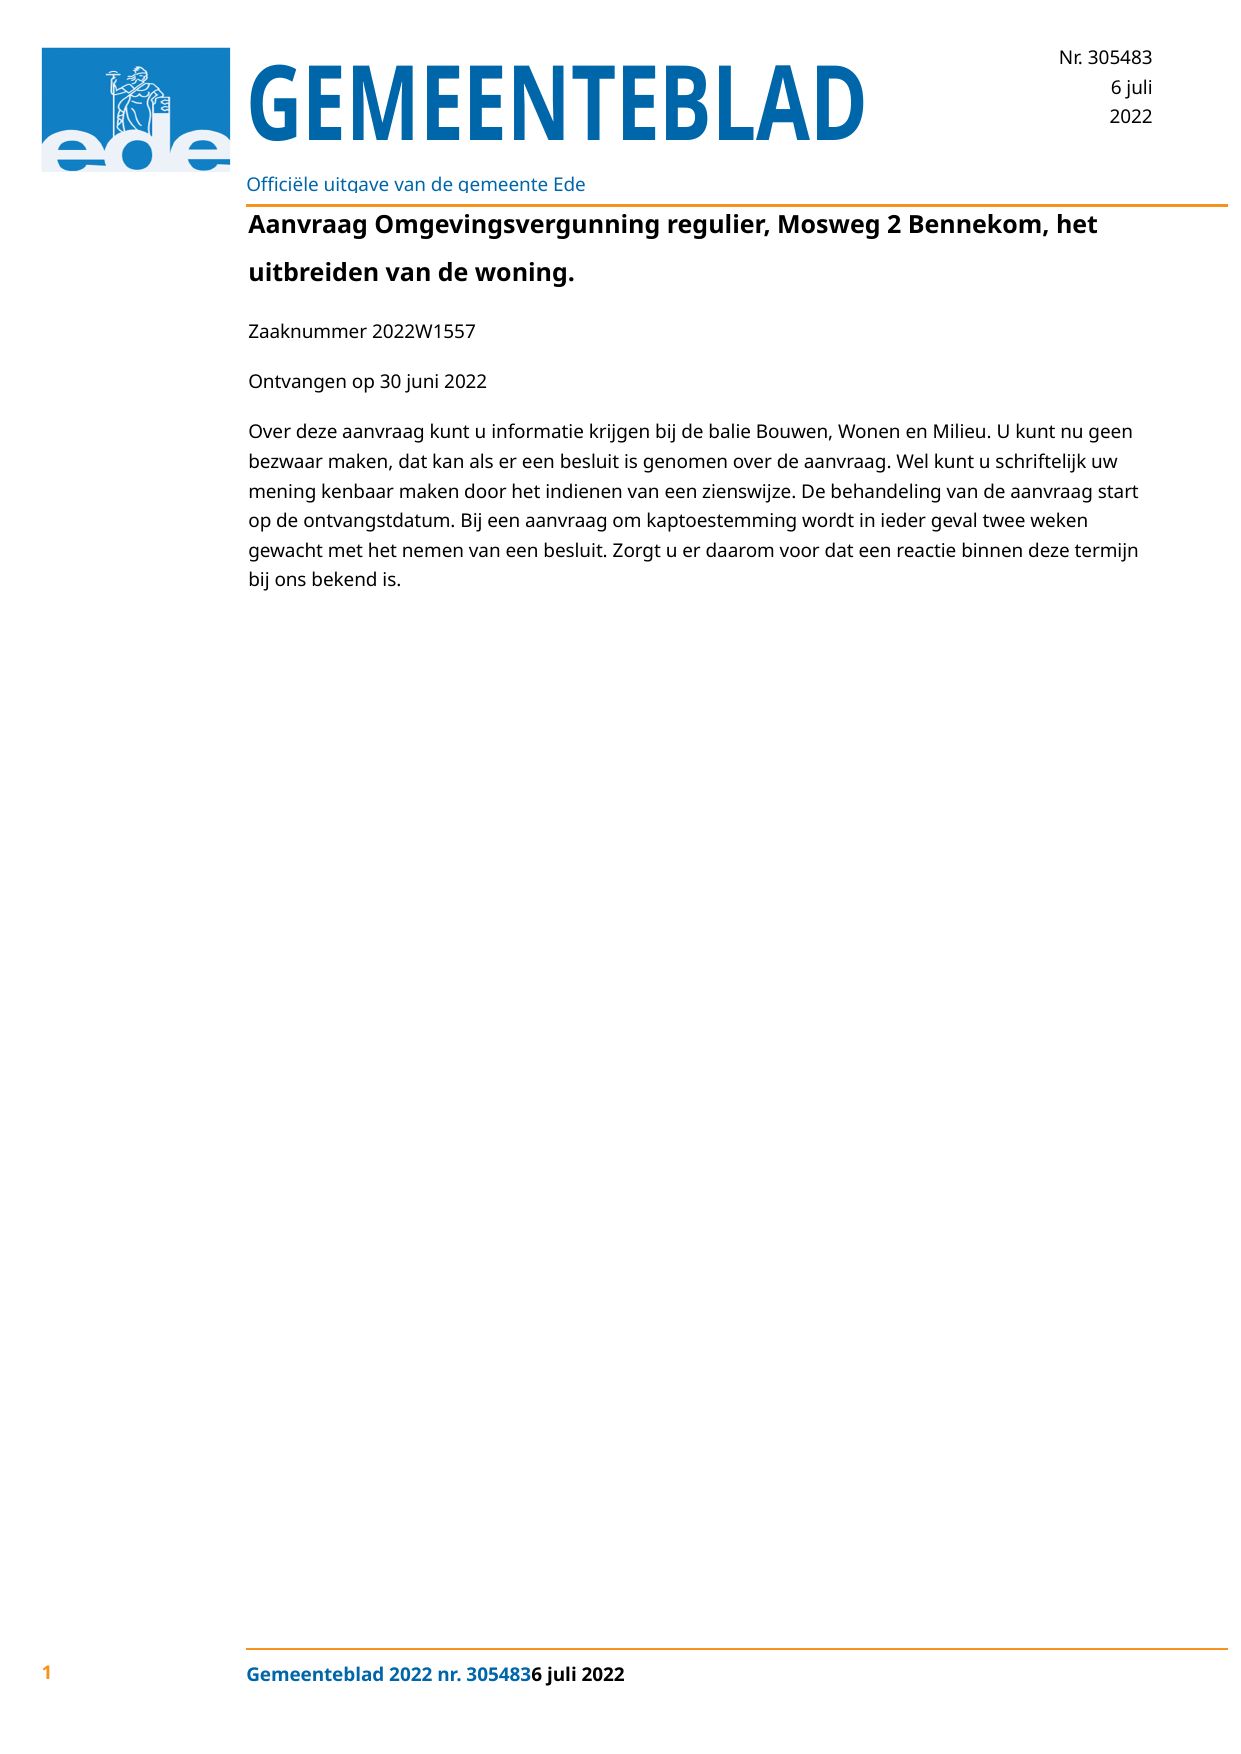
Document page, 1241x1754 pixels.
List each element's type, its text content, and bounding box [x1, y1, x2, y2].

text Ontvangen op 30 juni 2022 [248, 368, 1152, 394]
text Aanvraag Omgevingsvergunning regulier, Mosweg 2 Bennekom, het uitbreiden van de woning. [248, 207, 1152, 288]
picture [41, 47, 231, 172]
text Zaaknummer 2022W1557 [248, 318, 1152, 344]
text Over deze aanvraag kunt u informatie krijgen bij de balie Bouwen, Wonen en Milieu. U kunt nu geen bezwaar maken, dat kan als er een besluit is genomen over de aanvraag. Wel kunt u schriftelijk uw mening kenbaar maken door het indienen van een zienswijze. De behandeling van de aanvraag start op de ontvangstdatum. Bij een aanvraag om kaptoestemming wordt in ieder geval twee weken gewacht met het nemen van een besluit. Zorgt u er daarom voor dat een reactie binnen deze termijn bij ons bekend is. [248, 419, 1152, 592]
